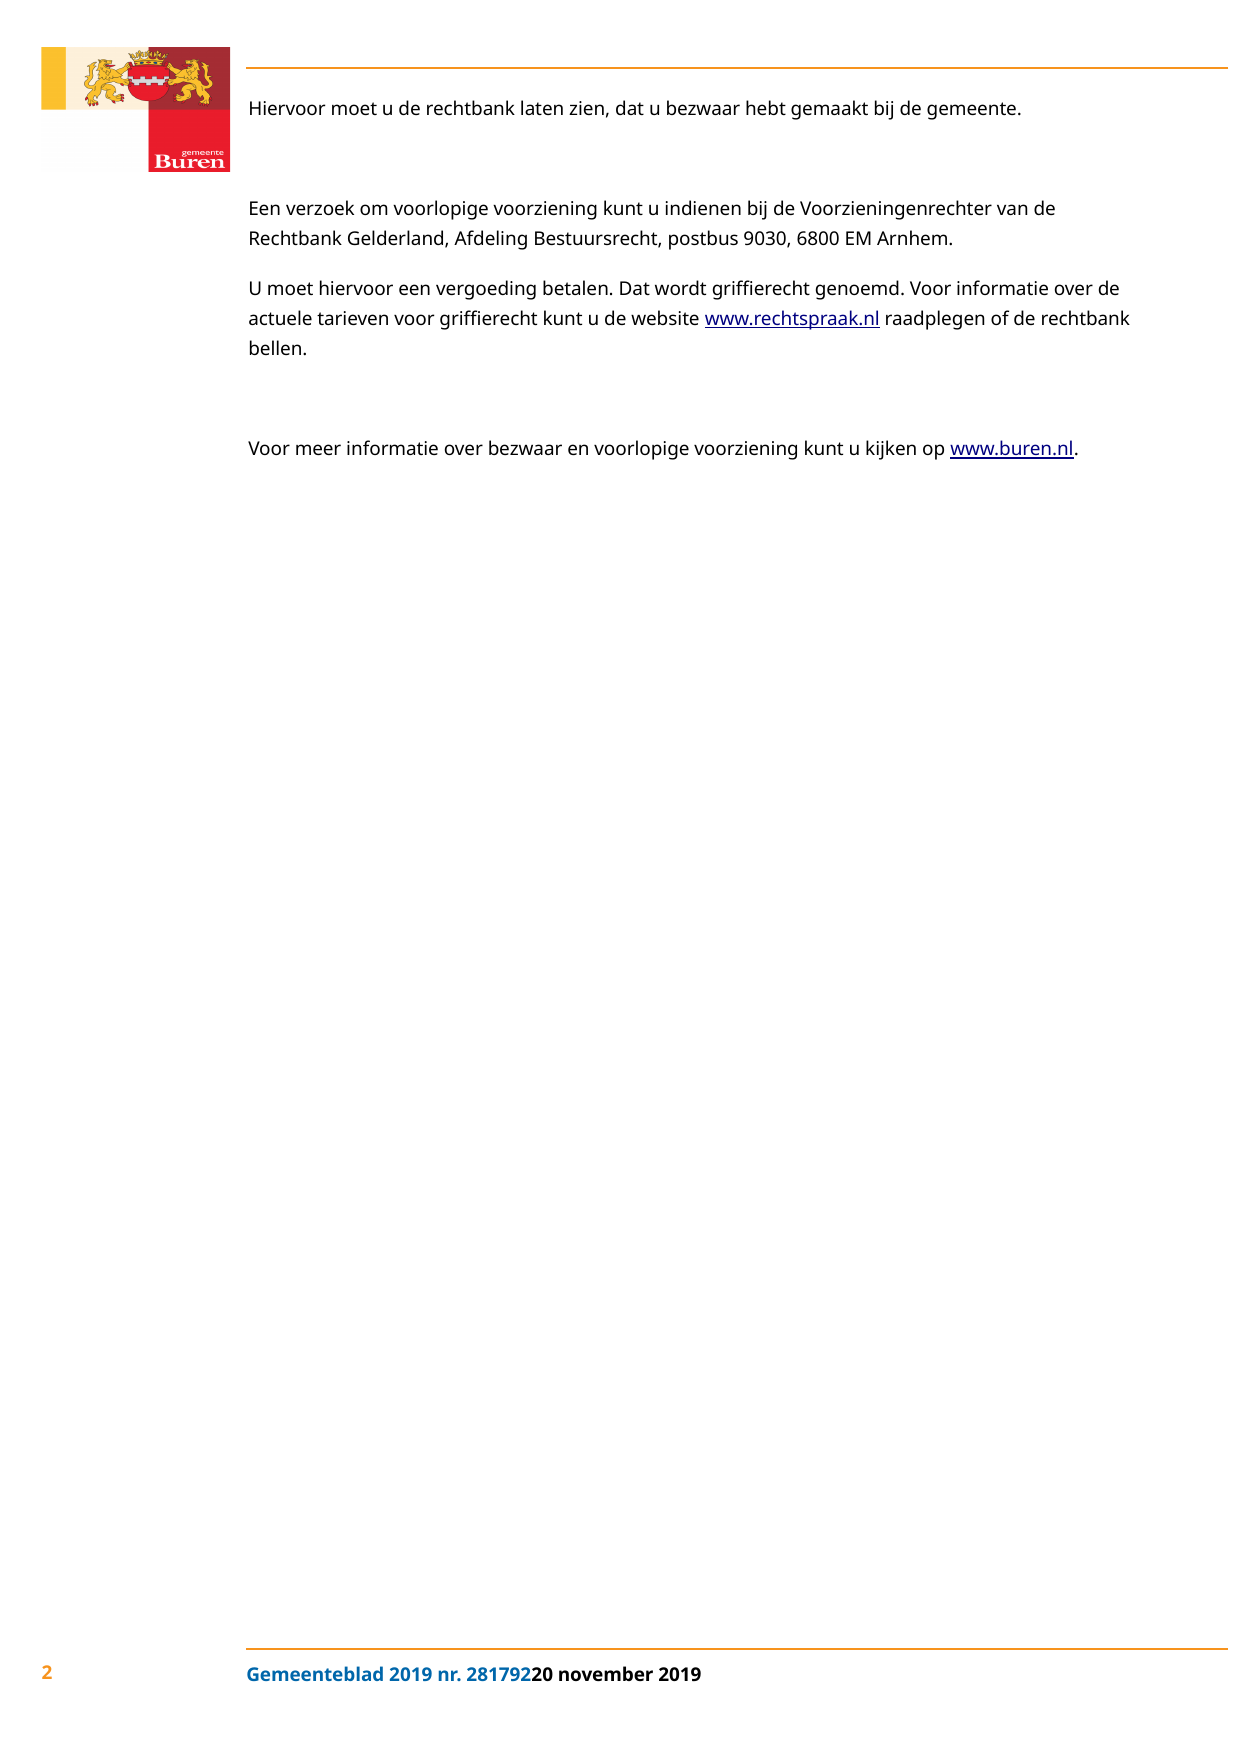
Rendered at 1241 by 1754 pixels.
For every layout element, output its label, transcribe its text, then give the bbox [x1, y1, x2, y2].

text Hiervoor moet u de rechtbank laten zien, dat u bezwaar hebt gemaakt bij de gemeente. [248, 95, 1152, 121]
picture [41, 47, 231, 172]
text Een verzoek om voorlopige voorziening kunt u indienen bij de Voorzieningenrechter van de Rechtbank Gelderland, Afdeling Bestuursrecht, postbus 9030, 6800 EM Arnhem. [248, 196, 1152, 251]
text Voor meer informatie over bezwaar en voorlopige voorziening kunt u kijken op www.buren.nl. [248, 436, 1152, 461]
text U moet hiervoor een vergoeding betalen. Dat wordt griffierecht genoemd. Voor informatie over de actuele tarieven voor griffierecht kunt u de website www.rechtspraak.nl raadplegen of de rechtbank bellen. [248, 276, 1152, 361]
